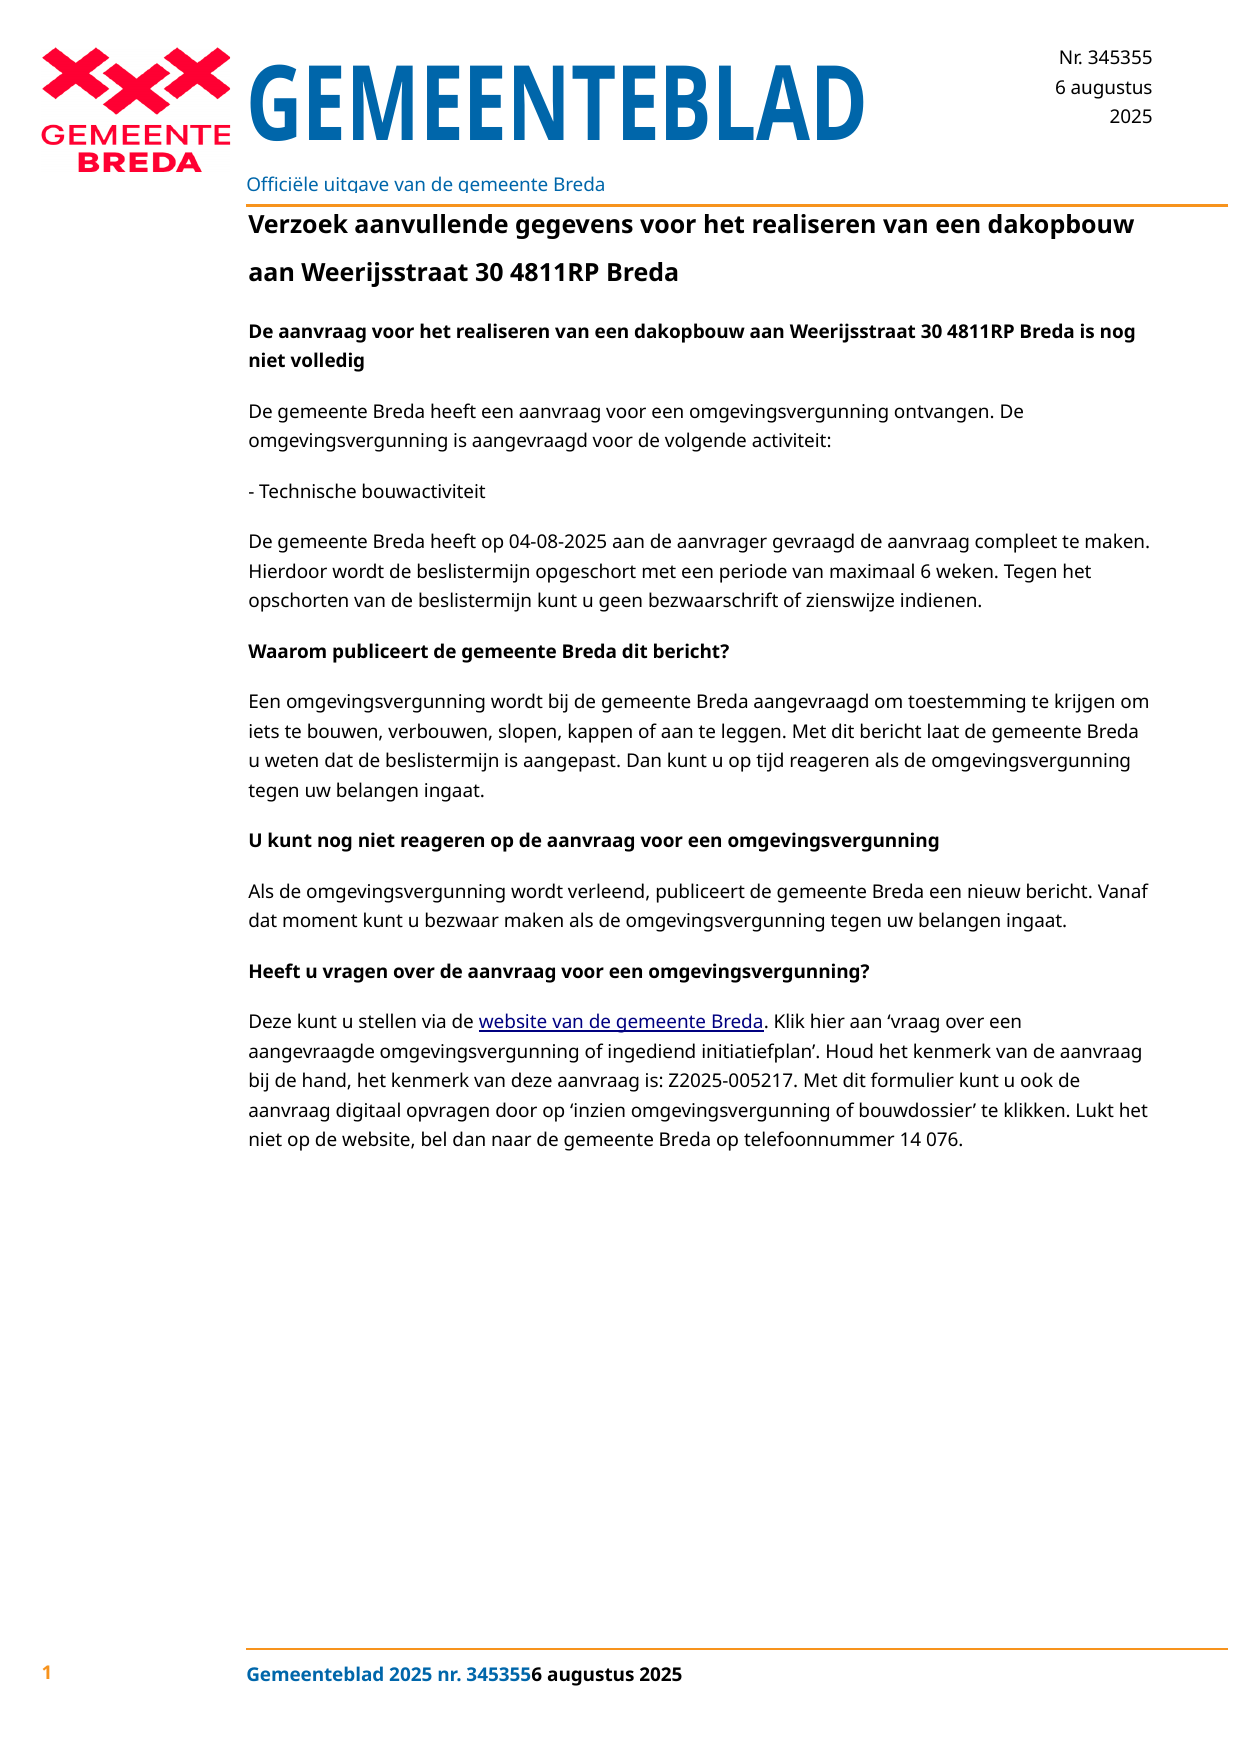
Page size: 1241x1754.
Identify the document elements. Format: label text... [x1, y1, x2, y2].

text Heeft u vragen over de aanvraag voor een omgevingsvergunning? [248, 958, 1152, 984]
text De gemeente Breda heeft op 04-08-2025 aan de aanvrager gevraagd de aanvraag compleet te maken. Hierdoor wordt de beslistermijn opgeschort met een periode van maximaal 6 weken. Tegen het opschorten van de beslistermijn kunt u geen bezwaarschrift of zienswijze indienen. [248, 528, 1152, 613]
text Een omgevingsvergunning wordt bij de gemeente Breda aangevraagd om toestemming te krijgen om iets te bouwen, verbouwen, slopen, kappen of aan te leggen. Met dit bericht laat de gemeente Breda u weten dat de beslistermijn is aangepast. Dan kunt u op tijd reageren als de omgevingsvergunning tegen uw belangen ingaat. [248, 688, 1152, 803]
text De aanvraag voor het realiseren van een dakopbouw aan Weerijsstraat 30 4811RP Breda is nog niet volledig [248, 318, 1152, 373]
text Waarom publiceert de gemeente Breda dit bericht? [248, 638, 1152, 664]
text Als de omgevingsvergunning wordt verleend, publiceert de gemeente Breda een nieuw bericht. Vanaf dat moment kunt u bezwaar maken als de omgevingsvergunning tegen uw belangen ingaat. [248, 878, 1152, 933]
text Verzoek aanvullende gegevens voor het realiseren van een dakopbouw aan Weerijsstraat 30 4811RP Breda [248, 207, 1152, 288]
text U kunt nog niet reageren op de aanvraag voor een omgevingsvergunning [248, 827, 1152, 853]
text - Technische bouwactiviteit [248, 478, 1152, 504]
text Deze kunt u stellen via de website van de gemeente Breda. Klik hier aan ‘vraag over een aangevraagde omgevingsvergunning of ingediend initiatiefplan’. Houd het kenmerk van de aanvraag bij de hand, het kenmerk van deze aanvraag is: Z2025-005217. Met dit formulier kunt u ook de aanvraag digitaal opvragen door op ‘inzien omgevingsvergunning of bouwdossier’ te klikken. Lukt het niet op de website, bel dan naar de gemeente Breda op telefoonnummer 14 076. [248, 1008, 1152, 1152]
picture [41, 47, 231, 172]
text De gemeente Breda heeft een aanvraag voor een omgevingsvergunning ontvangen. De omgevingsvergunning is aangevraagd voor de volgende activiteit: [248, 398, 1152, 453]
